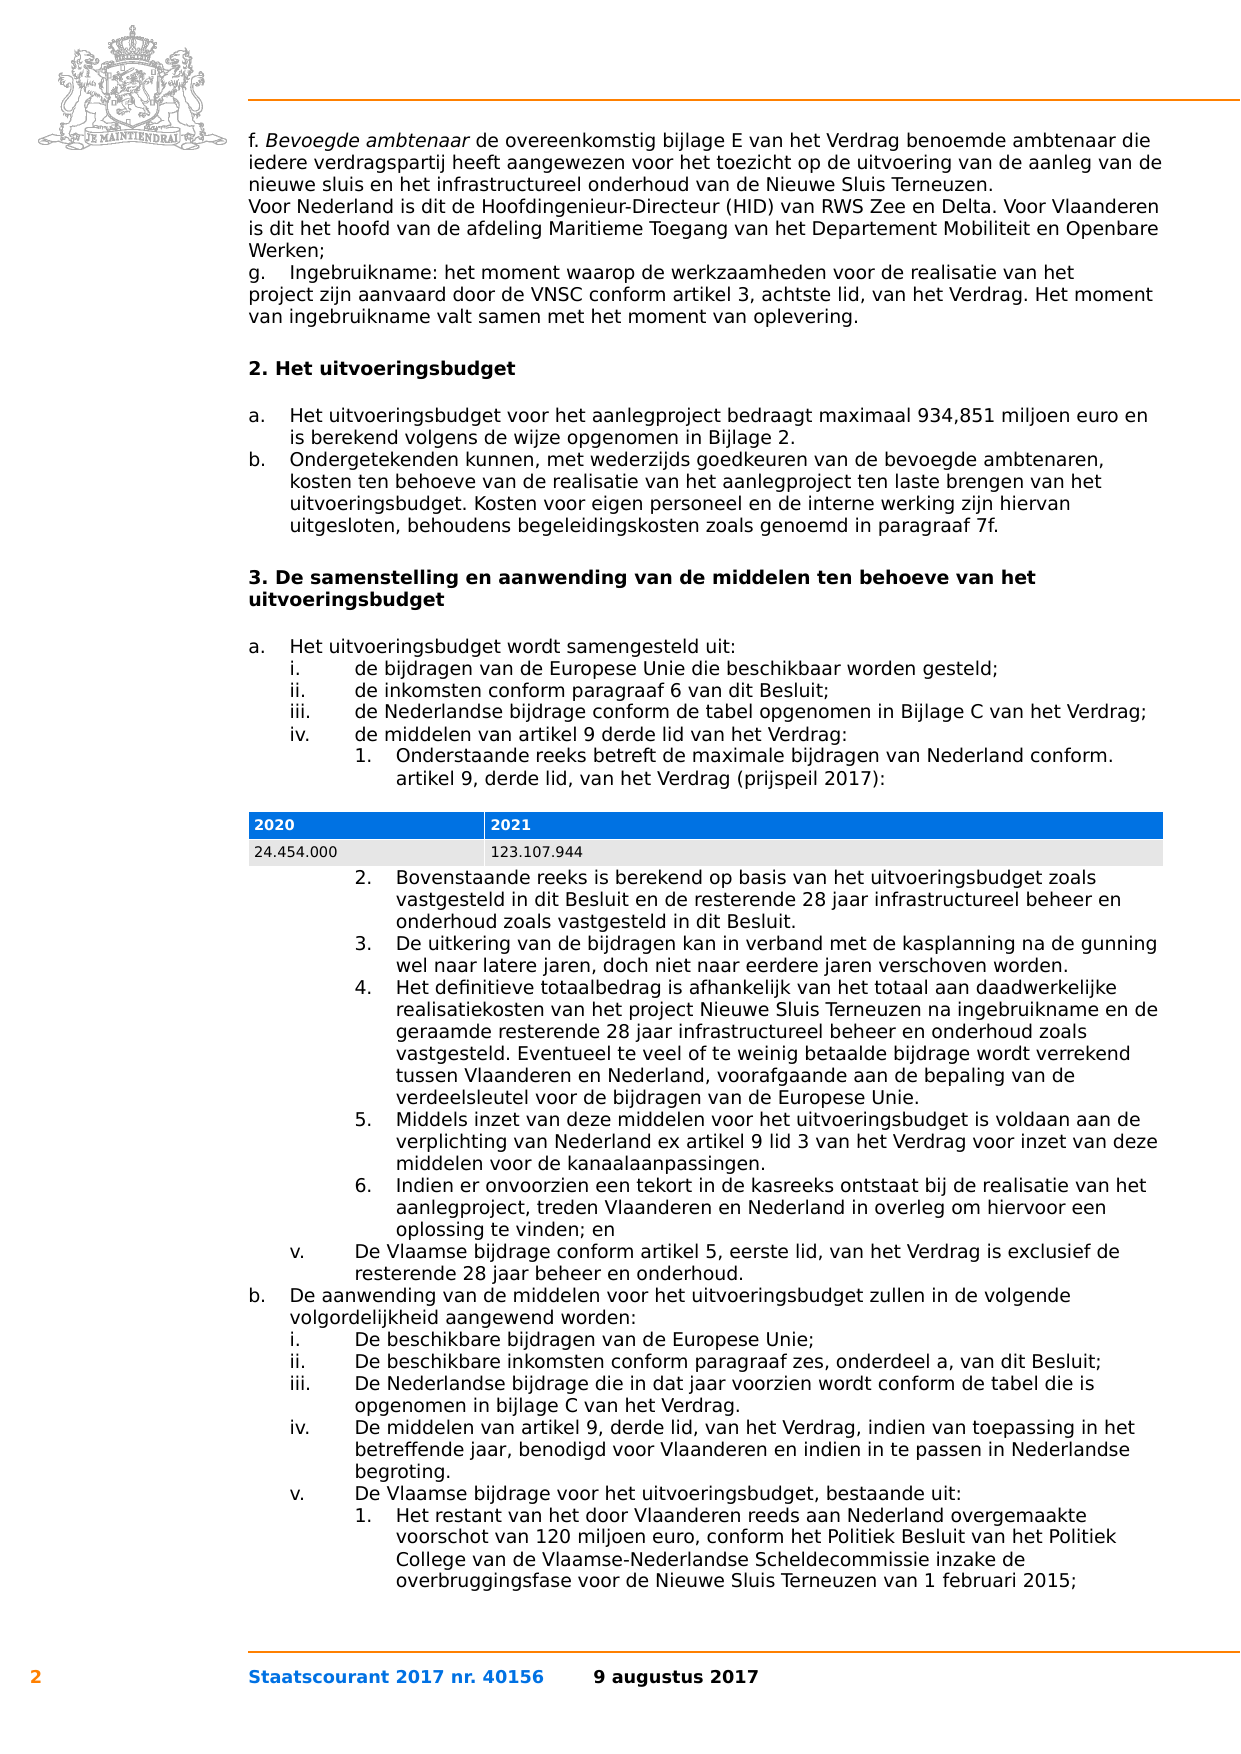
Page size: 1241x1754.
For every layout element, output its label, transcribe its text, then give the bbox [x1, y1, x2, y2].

text b. De aanwending van de middelen voor het uitvoeringsbudget zullen in de volgende volgordelijkheid aangewend worden: [248, 1285, 1163, 1329]
picture [38, 25, 227, 150]
text 6. Indien er onvoorzien een tekort in de kasreeks ontstaat bij de realisatie van het aanlegproject, treden Vlaanderen en Nederland in overleg om hiervoor een oplossing te vinden; en [354, 1175, 1163, 1241]
text ii. De beschikbare inkomsten conform paragraaf zes, onderdeel a, van dit Besluit; [289, 1351, 1163, 1373]
text iv. de middelen van artikel 9 derde lid van het Verdrag: [289, 723, 1163, 745]
subtitle 3. De samenstelling en aanwending van de middelen ten behoeve van het uitvoeringsbudget [248, 567, 1163, 611]
table_cell 24.454.000 [249, 840, 484, 866]
table_header 2020 [249, 812, 484, 839]
text a. Het uitvoeringsbudget wordt samengesteld uit: [248, 636, 1163, 657]
text project zijn aanvaard door de VNSC conform artikel 3, achtste lid, van het Verdrag. Het moment van ingebruikname valt samen met het moment van oplevering. [248, 284, 1163, 328]
text iv. De middelen van artikel 9, derde lid, van het Verdrag, indien van toepassing in het betreffende jaar, benodigd voor Vlaanderen en indien in te passen in Nederlandse begroting. [289, 1417, 1163, 1482]
text 1. Het restant van het door Vlaanderen reeds aan Nederland overgemaakte voorschot van 120 miljoen euro, conform het Politiek Besluit van het Politiek College van de Vlaamse-Nederlandse Scheldecommissie inzake de overbruggingsfase voor de Nieuwe Sluis Terneuzen van 1 februari 2015; [354, 1504, 1163, 1592]
table_header 2021 [485, 812, 1163, 839]
subtitle 2. Het uitvoeringsbudget [248, 358, 1163, 380]
text ii. de inkomsten conform paragraaf 6 van dit Besluit; [289, 679, 1163, 701]
text g. Ingebruikname: het moment waarop de werkzaamheden voor de realisatie van het [248, 262, 1163, 284]
table_cell 123.107.944 [485, 840, 1163, 866]
text f. Bevoegde ambtenaar de overeenkomstig bijlage E van het Verdrag benoemde ambtenaar die iedere verdragspartij heeft aangewezen voor het toezicht op de uitvoering van de aanleg van de nieuwe sluis en het infrastructureel onderhoud van de Nieuwe Sluis Terneuzen. [248, 130, 1163, 196]
text iii. de Nederlandse bijdrage conform de tabel opgenomen in Bijlage C van het Verdrag; [289, 701, 1163, 723]
text Voor Nederland is dit de Hoofdingenieur-Directeur (HID) van RWS Zee en Delta. Voor Vlaanderen is dit het hoofd van de afdeling Maritieme Toegang van het Departement Mobiliteit en Openbare Werken; [248, 196, 1163, 262]
text v. De Vlaamse bijdrage conform artikel 5, eerste lid, van het Verdrag is exclusief de resterende 28 jaar beheer en onderhoud. [289, 1241, 1163, 1285]
text v. De Vlaamse bijdrage voor het uitvoeringsbudget, bestaande uit: [289, 1482, 1163, 1504]
text 5. Middels inzet van deze middelen voor het uitvoeringsbudget is voldaan aan de verplichting van Nederland ex artikel 9 lid 3 van het Verdrag voor inzet van deze middelen voor de kanaalaanpassingen. [354, 1109, 1163, 1175]
text 3. De uitkering van de bijdragen kan in verband met de kasplanning na de gunning wel naar latere jaren, doch niet naar eerdere jaren verschoven worden. [354, 933, 1163, 977]
text 4. Het definitieve totaalbedrag is afhankelijk van het totaal aan daadwerkelijke realisatiekosten van het project Nieuwe Sluis Terneuzen na ingebruikname en de geraamde resterende 28 jaar infrastructureel beheer en onderhoud zoals vastgesteld. Eventueel te veel of te weinig betaalde bijdrage wordt verrekend tussen Vlaanderen en Nederland, voorafgaande aan de bepaling van de verdeelsleutel voor de bijdragen van de Europese Unie. [354, 977, 1163, 1109]
text 2. Bovenstaande reeks is berekend op basis van het uitvoeringsbudget zoals vastgesteld in dit Besluit en de resterende 28 jaar infrastructureel beheer en onderhoud zoals vastgesteld in dit Besluit. [354, 867, 1163, 933]
text a. Het uitvoeringsbudget voor het aanlegproject bedraagt maximaal 934,851 miljoen euro en is berekend volgens de wijze opgenomen in Bijlage 2. [248, 405, 1163, 449]
text iii. De Nederlandse bijdrage die in dat jaar voorzien wordt conform de tabel die is opgenomen in bijlage C van het Verdrag. [289, 1373, 1163, 1417]
text 1. Onderstaande reeks betreft de maximale bijdragen van Nederland conform. artikel 9, derde lid, van het Verdrag (prijspeil 2017): [354, 745, 1163, 789]
text i. De beschikbare bijdragen van de Europese Unie; [289, 1329, 1163, 1351]
text i. de bijdragen van de Europese Unie die beschikbaar worden gesteld; [289, 657, 1163, 679]
text b. Ondergetekenden kunnen, met wederzijds goedkeuren van de bevoegde ambtenaren, kosten ten behoeve van de realisatie van het aanlegproject ten laste brengen van het uitvoeringsbudget. Kosten voor eigen personeel en de interne werking zijn hiervan uitgesloten, behoudens begeleidingskosten zoals genoemd in paragraaf 7f. [248, 449, 1163, 537]
